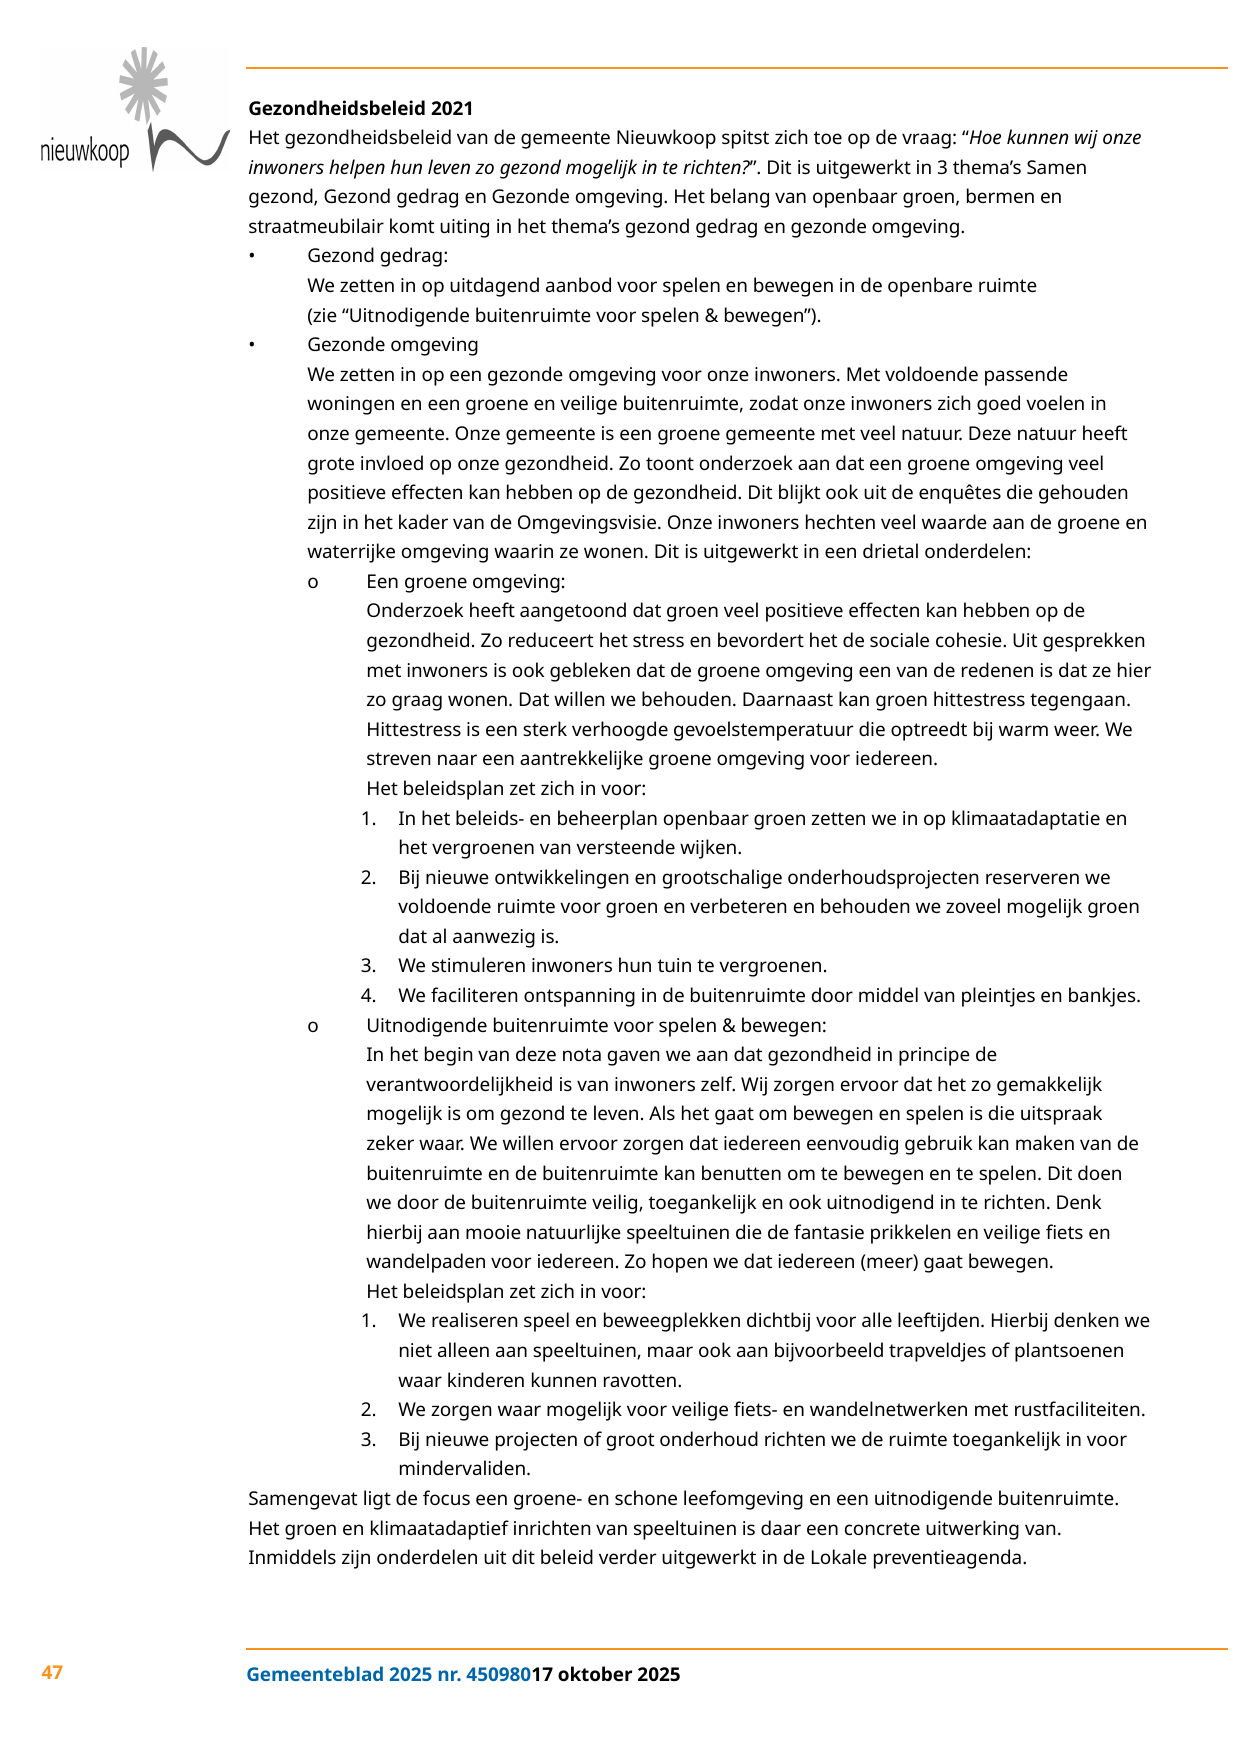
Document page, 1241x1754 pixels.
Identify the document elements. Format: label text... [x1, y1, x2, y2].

text Gezondheidsbeleid 2021 [248, 95, 1152, 121]
list Bij nieuwe projecten of groot onderhoud richten we de ruimte toegankelijk in voor mindervaliden. [361, 1426, 1152, 1481]
picture [41, 47, 231, 172]
list In het begin van deze nota gaven we aan dat gezondheid in principe de verantwoordelijkheid is van inwoners zelf. Wij zorgen ervoor dat het zo gemakkelijk mogelijk is om gezond te leven. Als het gaat om bewegen en spelen is die uitspraak zeker waar. We willen ervoor zorgen dat iedereen eenvoudig gebruik kan maken van de buitenruimte en de buitenruimte kan benutten om te bewegen en te spelen. Dit doen we door de buitenruimte veilig, toegankelijk en ook uitnodigend in te richten. Denk hierbij aan mooie natuurlijke speeltuinen die de fantasie prikkelen en veilige fiets en wandelpaden voor iedereen. Zo hopen we dat iedereen (meer) gaat bewegen. [307, 1041, 1152, 1274]
list We stimuleren inwoners hun tuin te vergroenen. [361, 953, 1152, 978]
list Het beleidsplan zet zich in voor: [307, 775, 1152, 801]
list We zorgen waar mogelijk voor veilige fiets- en wandelnetwerken met rustfaciliteiten. [361, 1396, 1152, 1422]
list Gezond gedrag: [248, 243, 1152, 268]
text Samengevat ligt de focus een groene- en schone leefomgeving en een uitnodigende buitenruimte. Het groen en klimaatadaptief inrichten van speeltuinen is daar een concrete uitwerking van. Inmiddels zijn onderdelen uit dit beleid verder uitgewerkt in de Lokale preventieagenda. [248, 1485, 1152, 1570]
list Onderzoek heeft aangetoond dat groen veel positieve effecten kan hebben op de gezondheid. Zo reduceert het stress en bevordert het de sociale cohesie. Uit gesprekken met inwoners is ook gebleken dat de groene omgeving een van de redenen is dat ze hier zo graag wonen. Dat willen we behouden. Daarnaast kan groen hittestress tegengaan. Hittestress is een sterk verhoogde gevoelstemperatuur die optreedt bij warm weer. We streven naar een aantrekkelijke groene omgeving voor iedereen. [307, 598, 1152, 771]
list Het beleidsplan zet zich in voor: [307, 1278, 1152, 1304]
list We faciliteren ontspanning in de buitenruimte door middel van pleintjes en bankjes. [361, 982, 1152, 1008]
list We realiseren speel en beweegplekken dichtbij voor alle leeftijden. Hierbij denken we niet alleen aan speeltuinen, maar ook aan bijvoorbeeld trapveldjes of plantsoenen waar kinderen kunnen ravotten. [361, 1308, 1152, 1393]
list In het beleids- en beheerplan openbaar groen zetten we in op klimaatadaptatie en het vergroenen van versteende wijken. [361, 805, 1152, 860]
text Het gezondheidsbeleid van de gemeente Nieuwkoop spitst zich toe op de vraag: “Hoe kunnen wij onze inwoners helpen hun leven zo gezond mogelijk in te richten?”. Dit is uitgewerkt in 3 thema’s Samen gezond, Gezond gedrag en Gezonde omgeving. Het belang van openbaar groen, bermen en straatmeubilair komt uiting in het thema’s gezond gedrag en gezonde omgeving. [248, 124, 1152, 239]
list Bij nieuwe ontwikkelingen en grootschalige onderhoudsprojecten reserveren we voldoende ruimte voor groen en verbeteren en behouden we zoveel mogelijk groen dat al aanwezig is. [361, 864, 1152, 949]
list Uitnodigende buitenruimte voor spelen & bewegen: [307, 1012, 1152, 1038]
list We zetten in op een gezonde omgeving voor onze inwoners. Met voldoende passende woningen en een groene en veilige buitenruimte, zodat onze inwoners zich goed voelen in onze gemeente. Onze gemeente is een groene gemeente met veel natuur. Deze natuur heeft grote invloed op onze gezondheid. Zo toont onderzoek aan dat een groene omgeving veel positieve effecten kan hebben op de gezondheid. Dit blijkt ook uit de enquêtes die gehouden zijn in het kader van de Omgevingsvisie. Onze inwoners hechten veel waarde aan de groene en waterrijke omgeving waarin ze wonen. Dit is uitgewerkt in een drietal onderdelen: [248, 361, 1152, 564]
list We zetten in op uitdagend aanbod voor spelen en bewegen in de openbare ruimte [248, 272, 1152, 298]
list Een groene omgeving: [307, 568, 1152, 594]
list Gezonde omgeving [248, 331, 1152, 357]
list (zie “Uitnodigende buitenruimte voor spelen & bewegen”). [248, 302, 1152, 328]
